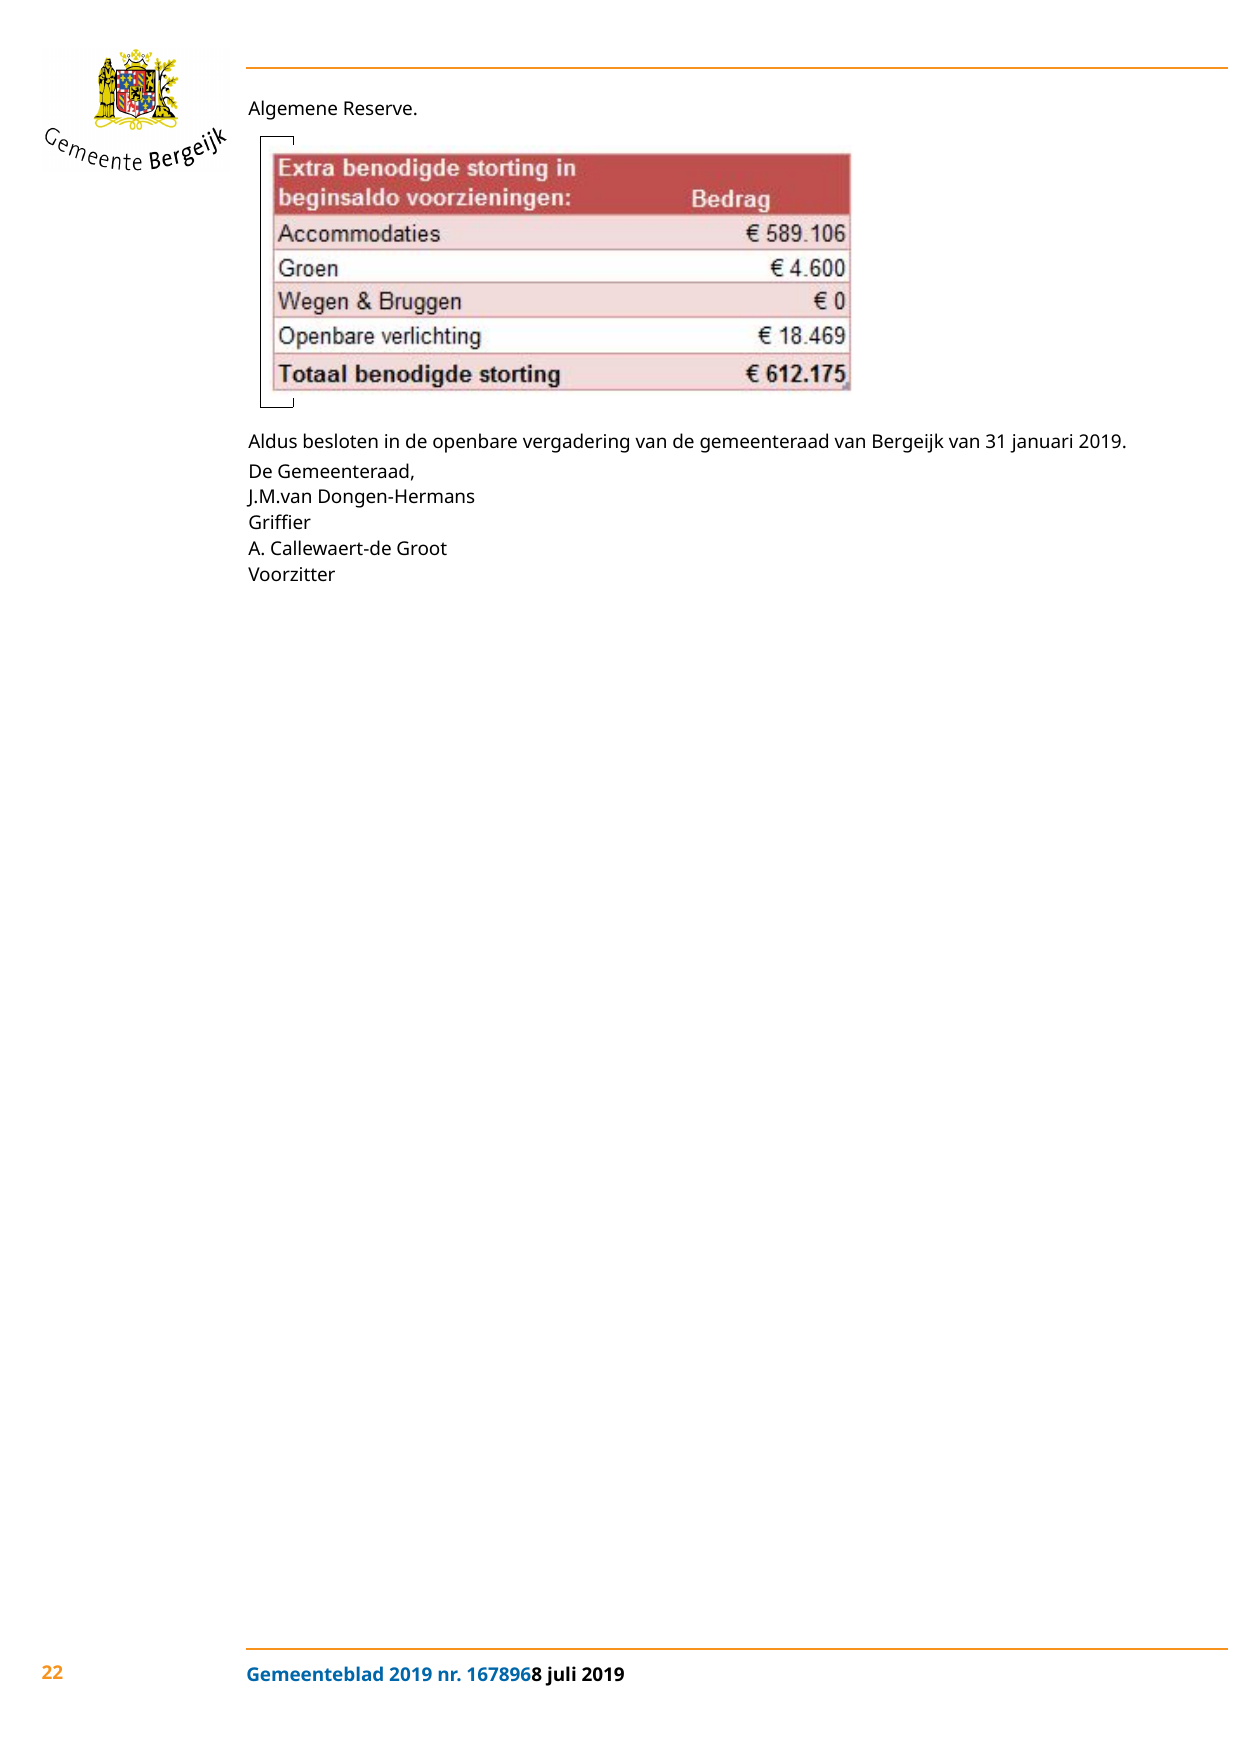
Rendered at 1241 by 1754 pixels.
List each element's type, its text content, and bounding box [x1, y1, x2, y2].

text Aldus besloten in de openbare vergadering van de gemeenteraad van Bergeijk van 31 januari 2019. [248, 428, 1152, 454]
text J.M.van Dongen-Hermans [248, 483, 1152, 509]
picture [41, 47, 231, 172]
picture [268, 145, 860, 398]
text Voorzitter [248, 561, 1152, 586]
text Algemene Reserve. [248, 95, 1152, 121]
text A. Callewaert-de Groot [248, 535, 1152, 561]
text Griffier [248, 509, 1152, 535]
text De Gemeenteraad, [248, 458, 1152, 483]
